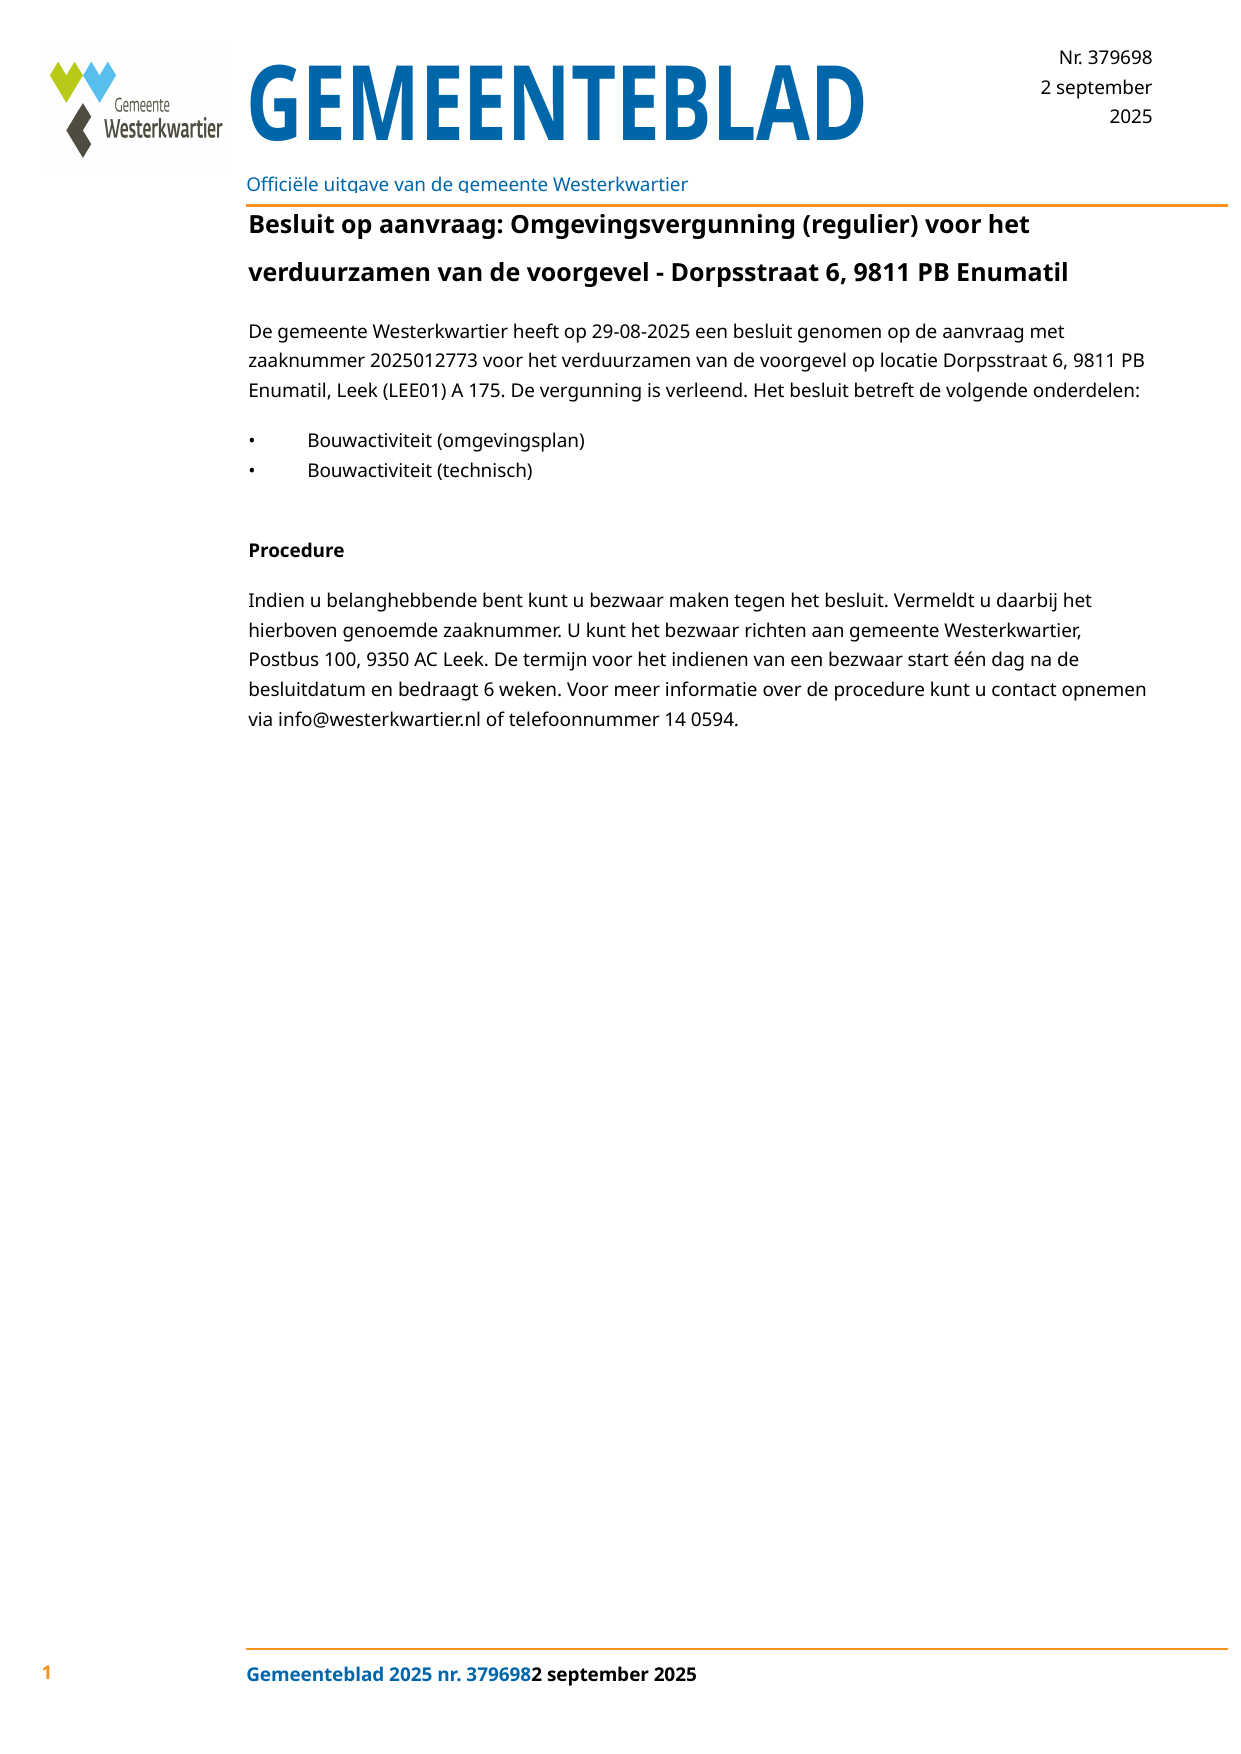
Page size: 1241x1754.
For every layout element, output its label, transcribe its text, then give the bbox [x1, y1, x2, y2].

list Bouwactiviteit (technisch) [248, 457, 1152, 483]
text Besluit op aanvraag: Omgevingsvergunning (regulier) voor het verduurzamen van de voorgevel - Dorpsstraat 6, 9811 PB Enumatil [248, 207, 1152, 288]
list Bouwactiviteit (omgevingsplan) [248, 427, 1152, 453]
text Procedure [248, 537, 1152, 563]
text De gemeente Westerkwartier heeft op 29-08-2025 een besluit genomen op de aanvraag met zaaknummer 2025012773 voor het verduurzamen van de voorgevel op locatie Dorpsstraat 6, 9811 PB Enumatil, Leek (LEE01) A 175. De vergunning is verleend. Het besluit betreft de volgende onderdelen: [248, 318, 1152, 403]
picture [41, 47, 231, 172]
text Indien u belanghebbende bent kunt u bezwaar maken tegen het besluit. Vermeldt u daarbij het hierboven genoemde zaaknummer. U kunt het bezwaar richten aan gemeente Westerkwartier, Postbus 100, 9350 AC Leek. De termijn voor het indienen van een bezwaar start één dag na de besluitdatum en bedraagt 6 weken. Voor meer informatie over de procedure kunt u contact opnemen via info@westerkwartier.nl of telefoonnummer 14 0594. [248, 587, 1152, 732]
